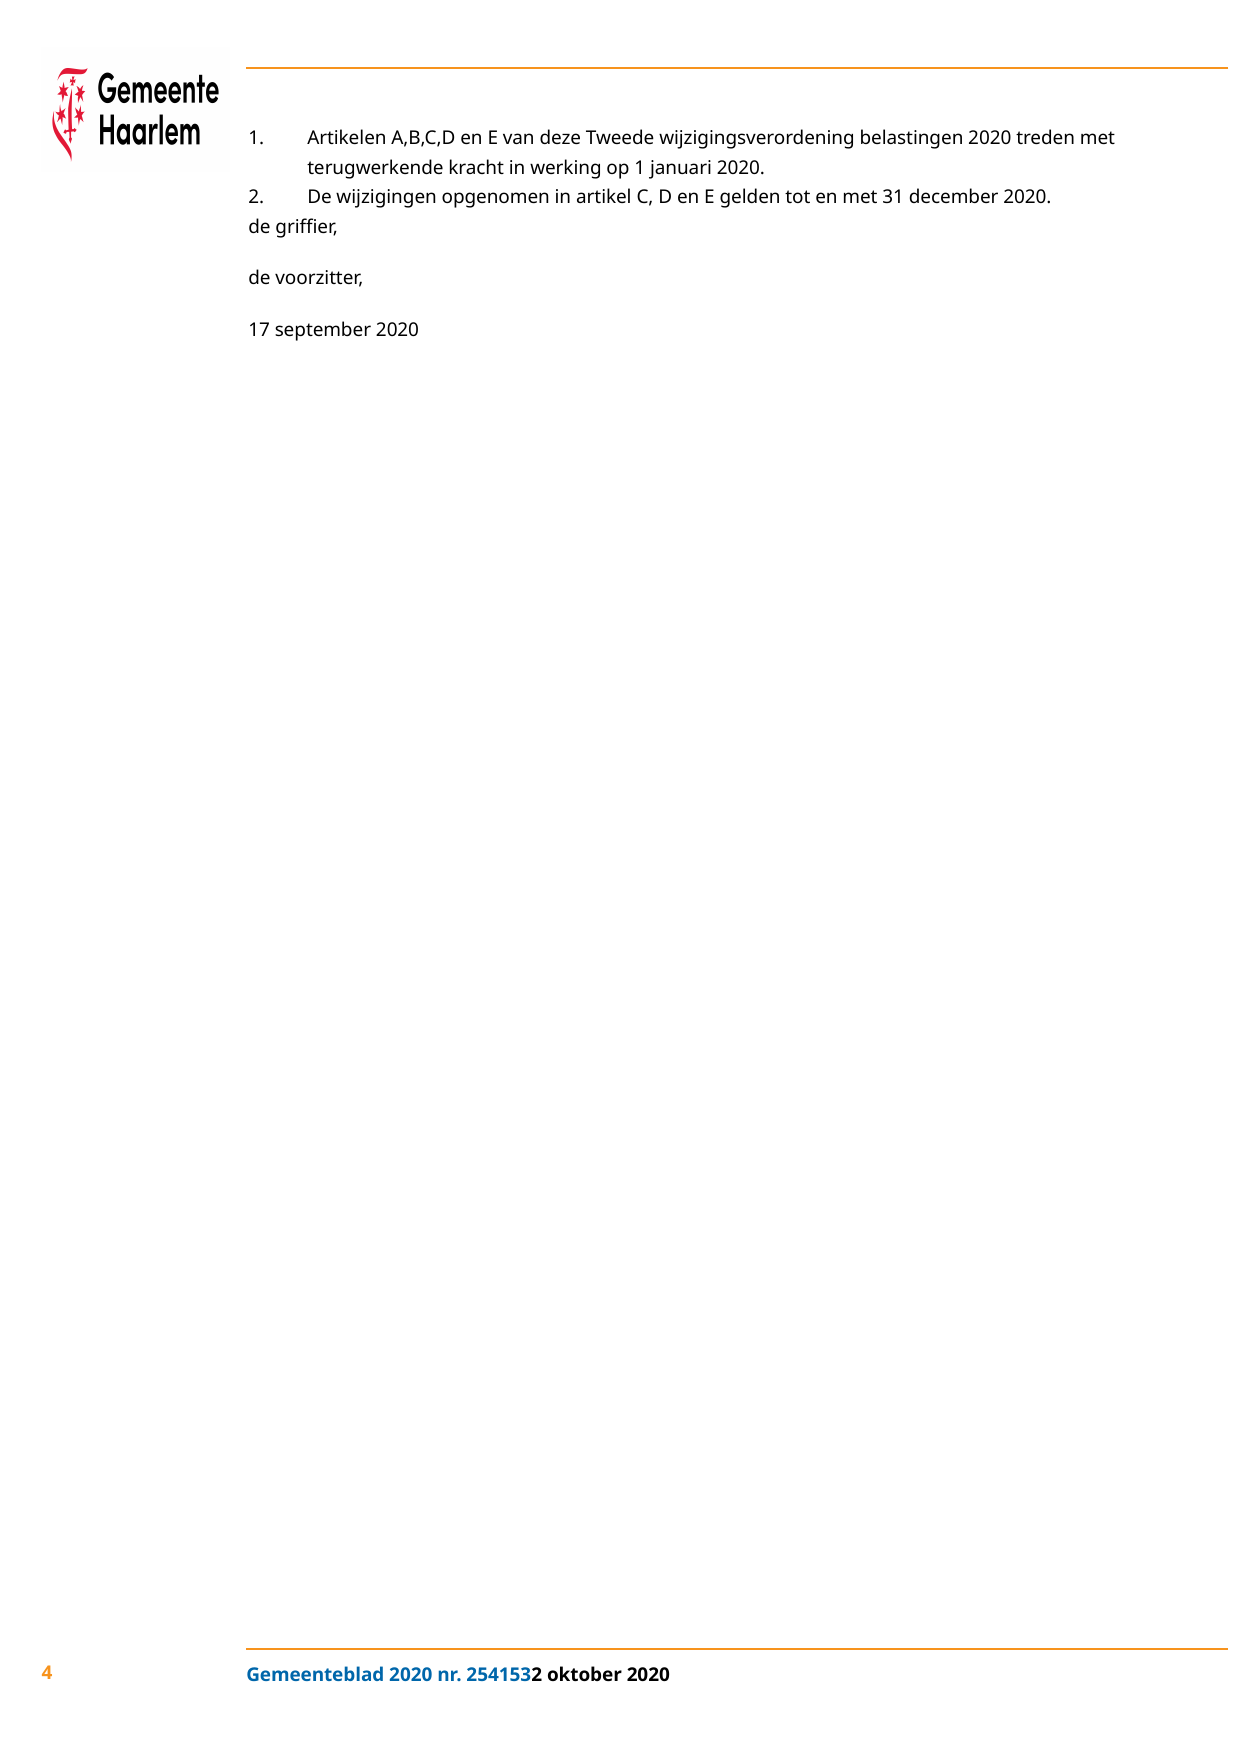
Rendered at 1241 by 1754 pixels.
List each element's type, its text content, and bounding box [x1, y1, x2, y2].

text de griffier, [248, 213, 1152, 239]
picture [41, 47, 231, 172]
text 17 september 2020 [248, 316, 1152, 342]
text de voorzitter, [248, 264, 1152, 290]
list Artikelen A,B,C,D en E van deze Tweede wijzigingsverordening belastingen 2020 treden met terugwerkende kracht in werking op 1 januari 2020. [248, 124, 1152, 180]
list De wijzigingen opgenomen in artikel C, D en E gelden tot en met 31 december 2020. [248, 183, 1152, 209]
